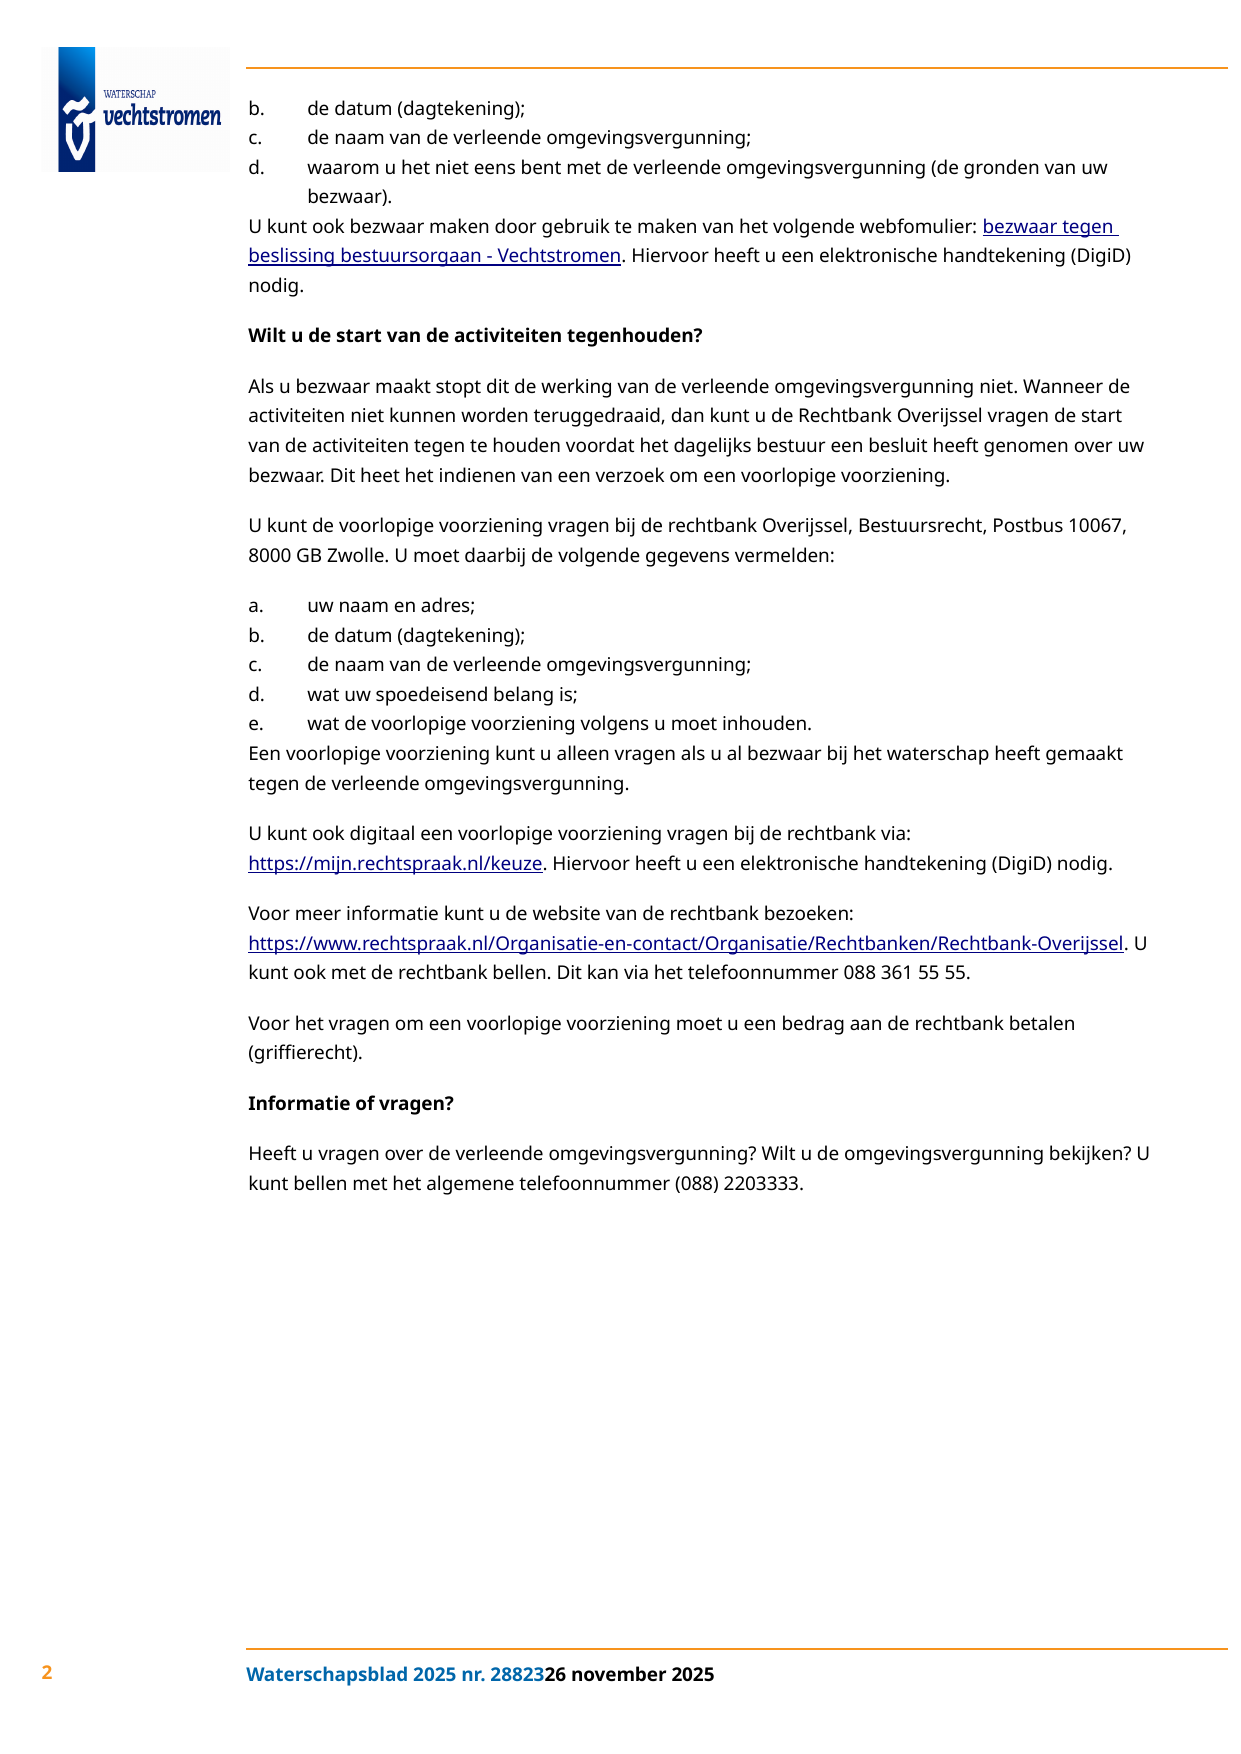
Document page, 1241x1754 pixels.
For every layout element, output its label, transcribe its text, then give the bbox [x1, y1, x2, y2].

list de naam van de verleende omgevingsvergunning; [248, 124, 1152, 150]
text Voor meer informatie kunt u de website van de rechtbank bezoeken: https://www.rechtspraak.nl/Organisatie-en-contact/Organisatie/Rechtbanken/Rechtbank-Overijssel. U kunt ook met de rechtbank bellen. Dit kan via het telefoonnummer 088 361 55 55. [248, 900, 1152, 985]
text Als u bezwaar maakt stopt dit de werking van de verleende omgevingsvergunning niet. Wanneer de activiteiten niet kunnen worden teruggedraaid, dan kunt u de Rechtbank Overijssel vragen de start van de activiteiten tegen te houden voordat het dagelijks bestuur een besluit heeft genomen over uw bezwaar. Dit heet het indienen van een verzoek om een voorlopige voorziening. [248, 373, 1152, 488]
text Wilt u de start van de activiteiten tegenhouden? [248, 323, 1152, 348]
list de naam van de verleende omgevingsvergunning; [248, 651, 1152, 677]
list wat uw spoedeisend belang is; [248, 681, 1152, 707]
text U kunt ook bezwaar maken door gebruik te maken van het volgende webfomulier: bezwaar tegen beslissing bestuursorgaan - Vechtstromen. Hiervoor heeft u een elektronische handtekening (DigiD) nodig. [248, 213, 1152, 298]
text Een voorlopige voorziening kunt u alleen vragen als u al bezwaar bij het waterschap heeft gemaakt tegen de verleende omgevingsvergunning. [248, 740, 1152, 796]
text U kunt de voorlopige voorziening vragen bij de rechtbank Overijssel, Bestuursrecht, Postbus 10067, 8000 GB Zwolle. U moet daarbij de volgende gegevens vermelden: [248, 512, 1152, 568]
list wat de voorlopige voorziening volgens u moet inhouden. [248, 711, 1152, 736]
list uw naam en adres; [248, 592, 1152, 618]
text Heeft u vragen over de verleende omgevingsvergunning? Wilt u de omgevingsvergunning bekijken? U kunt bellen met het algemene telefoonnummer (088) 2203333. [248, 1140, 1152, 1196]
text Voor het vragen om een voorlopige voorziening moet u een bedrag aan de rechtbank betalen (griffierecht). [248, 1010, 1152, 1065]
list de datum (dagtekening); [248, 622, 1152, 648]
list de datum (dagtekening); [248, 95, 1152, 121]
picture [41, 47, 231, 172]
list waarom u het niet eens bent met de verleende omgevingsvergunning (de gronden van uw bezwaar). [248, 154, 1152, 209]
text Informatie of vragen? [248, 1090, 1152, 1116]
text U kunt ook digitaal een voorlopige voorziening vragen bij de rechtbank via: https://mijn.rechtspraak.nl/keuze. Hiervoor heeft u een elektronische handtekening (DigiD) nodig. [248, 820, 1152, 876]
